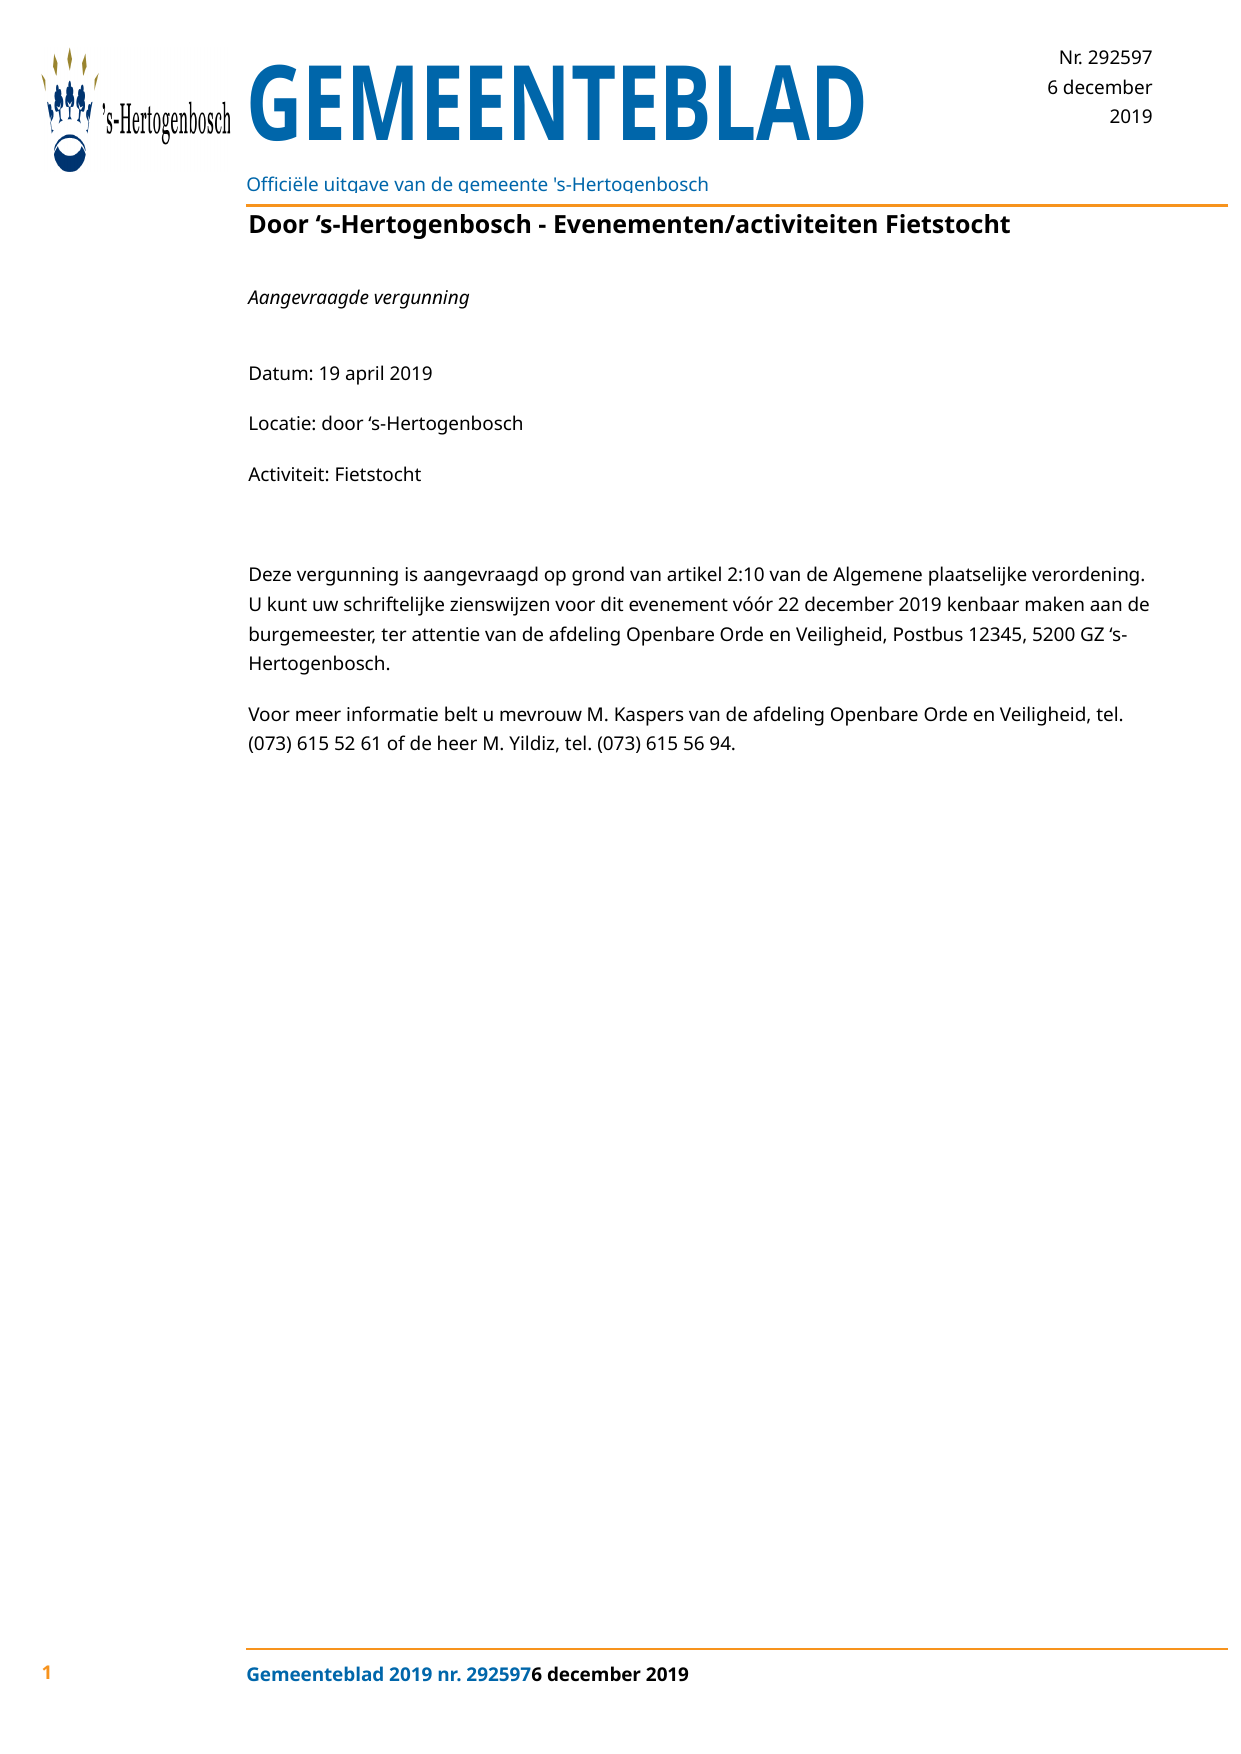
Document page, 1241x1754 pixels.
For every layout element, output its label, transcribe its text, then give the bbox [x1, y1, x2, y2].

text Aangevraagde vergunning [248, 284, 1152, 309]
text Door ‘s-Hertogenbosch - Evenementen/activiteiten Fietstocht [248, 207, 1152, 241]
text Activiteit: Fietstocht [248, 461, 1152, 487]
text Deze vergunning is aangevraagd op grond van artikel 2:10 van de Algemene plaatselijke verordening. U kunt uw schriftelijke zienswijzen voor dit evenement vóór 22 december 2019 kenbaar maken aan de burgemeester, ter attentie van de afdeling Openbare Orde en Veiligheid, Postbus 12345, 5200 GZ ‘s-Hertogenbosch. [248, 562, 1152, 676]
picture [41, 47, 231, 172]
text Locatie: door ‘s-Hertogenbosch [248, 410, 1152, 436]
text Datum: 19 april 2019 [248, 360, 1152, 386]
text Voor meer informatie belt u mevrouw M. Kaspers van de afdeling Openbare Orde en Veiligheid, tel. (073) 615 52 61 of de heer M. Yildiz, tel. (073) 615 56 94. [248, 701, 1152, 756]
